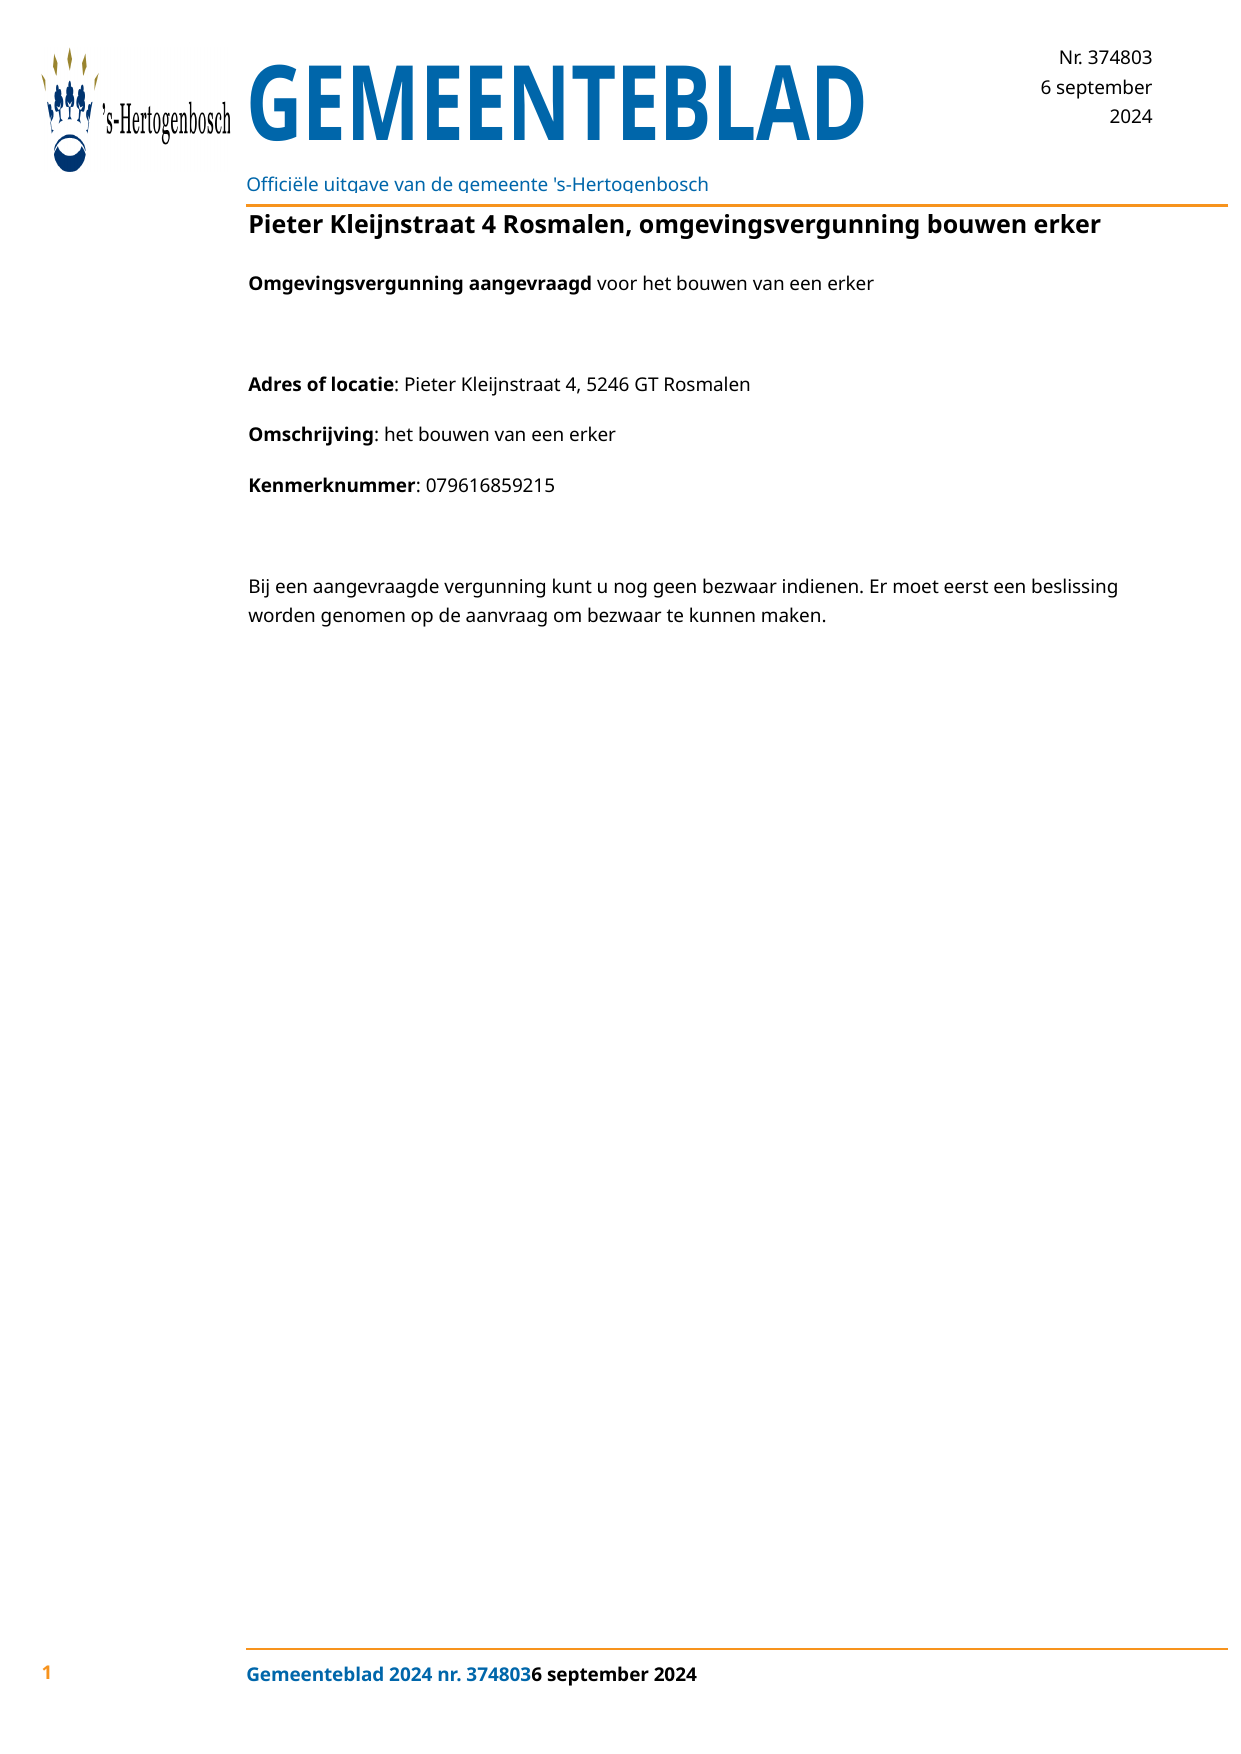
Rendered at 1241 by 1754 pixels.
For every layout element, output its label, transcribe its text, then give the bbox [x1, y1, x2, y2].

text Bij een aangevraagde vergunning kunt u nog geen bezwaar indienen. Er moet eerst een beslissing worden genomen op de aanvraag om bezwaar te kunnen maken. [248, 573, 1152, 628]
text Adres of locatie: Pieter Kleijnstraat 4, 5246 GT Rosmalen [248, 371, 1152, 397]
text Pieter Kleijnstraat 4 Rosmalen, omgevingsvergunning bouwen erker [248, 207, 1152, 241]
picture [41, 47, 231, 172]
text Omgevingsvergunning aangevraagd voor het bouwen van een erker [248, 270, 1152, 296]
text Omschrijving: het bouwen van een erker [248, 422, 1152, 447]
text Kenmerknummer: 079616859215 [248, 472, 1152, 498]
